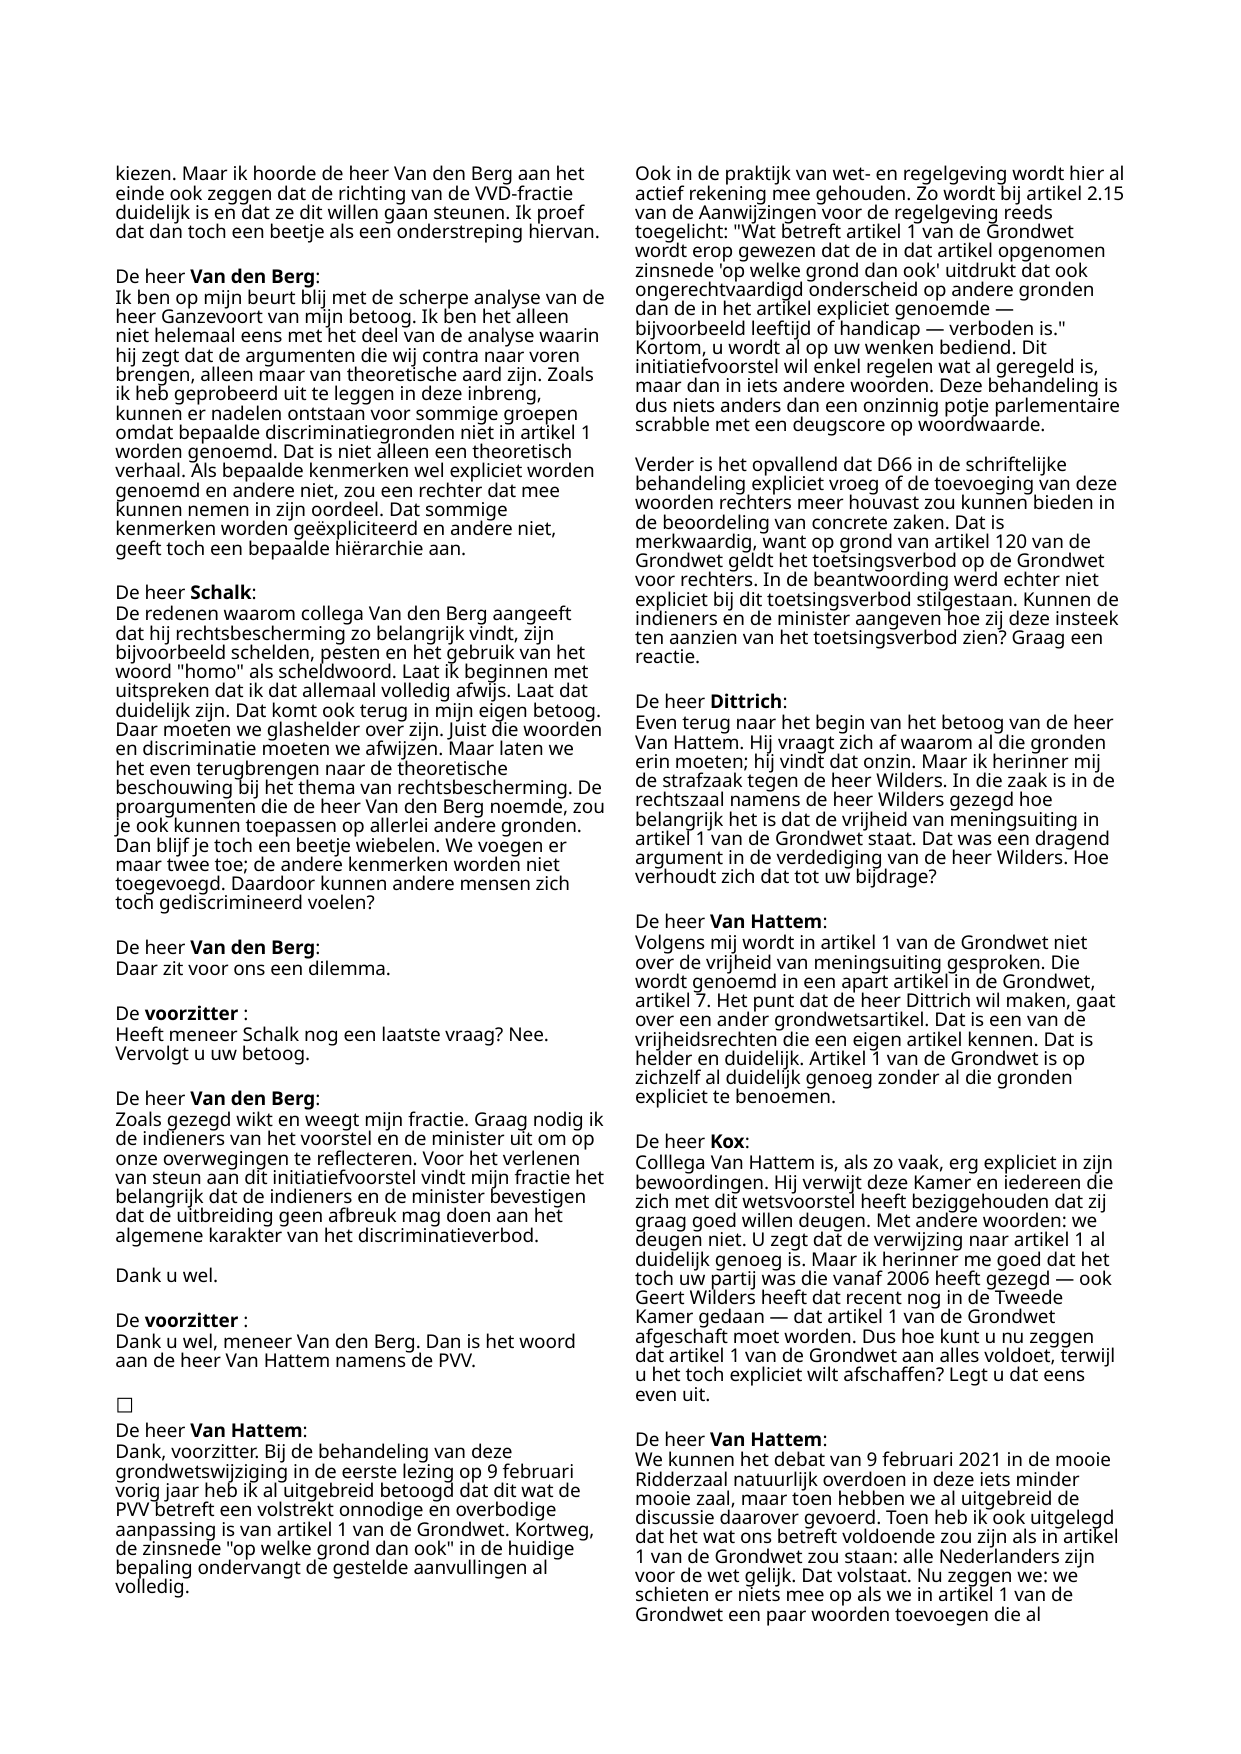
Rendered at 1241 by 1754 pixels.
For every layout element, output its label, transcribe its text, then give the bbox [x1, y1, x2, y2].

text De heer Van den Berg: [115, 1085, 605, 1111]
text Dank, voorzitter. Bij de behandeling van deze grondwetswijziging in de eerste lezing op 9 februari vorig jaar heb ik al uitgebreid betoogd dat dit wat de PVV betreft een volstrekt onnodige en overbodige aanpassing is van artikel 1 van de Grondwet. Kortweg, de zinsnede "op welke grond dan ook" in de huidige bepaling ondervangt de gestelde aanvullingen al volledig. [115, 1443, 605, 1598]
text De voorzitter : [115, 1307, 605, 1333]
text Heeft meneer Schalk nog een laatste vraag? Nee. Vervolgt u uw betoog. [115, 1026, 605, 1064]
text De heer Van Hattem: [115, 1418, 605, 1443]
text De heer Van den Berg: [115, 934, 605, 960]
text Ook in de praktijk van wet- en regelgeving wordt hier al actief rekening mee gehouden. Zo wordt bij artikel 2.15 van de Aanwijzingen voor de regelgeving reeds toegelicht: "Wat betreft artikel 1 van de Grondwet wordt erop gewezen dat de in dat artikel opgenomen zinsnede 'op welke grond dan ook' uitdrukt dat ook ongerechtvaardigd onderscheid op andere gronden dan de in het artikel expliciet genoemde — bijvoorbeeld leeftijd of handicap — verboden is." Kortom, u wordt al op uw wenken bediend. Dit initiatiefvoorstel wil enkel regelen wat al geregeld is, maar dan in iets andere woorden. Deze behandeling is dus niets anders dan een onzinnig potje parlementaire scrabble met een deugscore op woordwaarde. [635, 165, 1125, 435]
text De heer Schalk: [115, 579, 605, 605]
text Verder is het opvallend dat D66 in de schriftelijke behandeling expliciet vroeg of de toevoeging van deze woorden rechters meer houvast zou kunnen bieden in de beoordeling van concrete zaken. Dat is merkwaardig, want op grond van artikel 120 van de Grondwet geldt het toetsingsverbod op de Grondwet voor rechters. In de beantwoording werd echter niet expliciet bij dit toetsingsverbod stilgestaan. Kunnen de indieners en de minister aangeven hoe zij deze insteek ten aanzien van het toetsingsverbod zien? Graag een reactie. [635, 456, 1125, 668]
text De heer Van den Berg: [115, 263, 605, 289]
text Volgens mij wordt in artikel 1 van de Grondwet niet over de vrijheid van meningsuiting gesproken. Die wordt genoemd in een apart artikel in de Grondwet, artikel 7. Het punt dat de heer Dittrich wil maken, gaat over een ander grondwetsartikel. Dat is een van de vrijheidsrechten die een eigen artikel kennen. Dat is helder en duidelijk. Artikel 1 van de Grondwet is op zichzelf al duidelijk genoeg zonder al die gronden expliciet te benoemen. [635, 934, 1125, 1108]
text De voorzitter : [115, 1000, 605, 1026]
text ⬜ [115, 1392, 605, 1418]
text Dank u wel, meneer Van den Berg. Dan is het woord aan de heer Van Hattem namens de PVV. [115, 1333, 605, 1371]
text De redenen waarom collega Van den Berg aangeeft dat hij rechtsbescherming zo belangrijk vindt, zijn bijvoorbeeld schelden, pesten en het gebruik van het woord "homo" als scheldwoord. Laat ik beginnen met uitspreken dat ik dat allemaal volledig afwijs. Laat dat duidelijk zijn. Dat komt ook terug in mijn eigen betoog. Daar moeten we glashelder over zijn. Juist die woorden en discriminatie moeten we afwijzen. Maar laten we het even terugbrengen naar de theoretische beschouwing bij het thema van rechtsbescherming. De proargumenten die de heer Van den Berg noemde, zou je ook kunnen toepassen op allerlei andere gronden. Dan blijf je toch een beetje wiebelen. We voegen er maar twee toe; de andere kenmerken worden niet toegevoegd. Daardoor kunnen andere mensen zich toch gediscrimineerd voelen? [115, 605, 605, 914]
text De heer Van Hattem: [635, 1426, 1125, 1451]
text We kunnen het debat van 9 februari 2021 in de mooie Ridderzaal natuurlijk overdoen in deze iets minder mooie zaal, maar toen hebben we al uitgebreid de discussie daarover gevoerd. Toen heb ik ook uitgelegd dat het wat ons betreft voldoende zou zijn als in artikel 1 van de Grondwet zou staan: alle Nederlanders zijn voor de wet gelijk. Dat volstaat. Nu zeggen we: we schieten er niets mee op als we in artikel 1 van de Grondwet een paar woorden toevoegen die al [635, 1451, 1125, 1625]
text De heer Dittrich: [635, 689, 1125, 714]
text Even terug naar het begin van het betoog van de heer Van Hattem. Hij vraagt zich af waarom al die gronden erin moeten; hij vindt dat onzin. Maar ik herinner mij de strafzaak tegen de heer Wilders. In die zaak is in de rechtszaal namens de heer Wilders gezegd hoe belangrijk het is dat de vrijheid van meningsuiting in artikel 1 van de Grondwet staat. Dat was een dragend argument in de verdediging van de heer Wilders. Hoe verhoudt zich dat tot uw bijdrage? [635, 714, 1125, 888]
text Zoals gezegd wikt en weegt mijn fractie. Graag nodig ik de indieners van het voorstel en de minister uit om op onze overwegingen te reflecteren. Voor het verlenen van steun aan dit initiatiefvoorstel vindt mijn fractie het belangrijk dat de indieners en de minister bevestigen dat de uitbreiding geen afbreuk mag doen aan het algemene karakter van het discriminatieverbod. [115, 1111, 605, 1246]
text Colllega Van Hattem is, als zo vaak, erg expliciet in zijn bewoordingen. Hij verwijt deze Kamer en iedereen die zich met dit wetsvoorstel heeft beziggehouden dat zij graag goed willen deugen. Met andere woorden: we deugen niet. U zegt dat de verwijzing naar artikel 1 al duidelijk genoeg is. Maar ik herinner me goed dat het toch uw partij was die vanaf 2006 heeft gezegd — ook Geert Wilders heeft dat recent nog in de Tweede Kamer gedaan — dat artikel 1 van de Grondwet afgeschaft moet worden. Dus hoe kunt u nu zeggen dat artikel 1 van de Grondwet aan alles voldoet, terwijl u het toch expliciet wilt afschaffen? Legt u dat eens even uit. [635, 1154, 1125, 1405]
text De heer Van Hattem: [635, 909, 1125, 934]
text Dank u wel. [115, 1267, 605, 1286]
text Ik ben op mijn beurt blij met de scherpe analyse van de heer Ganzevoort van mijn betoog. Ik ben het alleen niet helemaal eens met het deel van de analyse waarin hij zegt dat de argumenten die wij contra naar voren brengen, alleen maar van theoretische aard zijn. Zoals ik heb geprobeerd uit te leggen in deze inbreng, kunnen er nadelen ontstaan voor sommige groepen omdat bepaalde discriminatiegronden niet in artikel 1 worden genoemd. Dat is niet alleen een theoretisch verhaal. Als bepaalde kenmerken wel expliciet worden genoemd en andere niet, zou een rechter dat mee kunnen nemen in zijn oordeel. Dat sommige kenmerken worden geëxpliciteerd en andere niet, geeft toch een bepaalde hiërarchie aan. [115, 289, 605, 559]
text kiezen. Maar ik hoorde de heer Van den Berg aan het einde ook zeggen dat de richting van de VVD-fractie duidelijk is en dat ze dit willen gaan steunen. Ik proef dat dan toch een beetje als een onderstreping hiervan. [115, 165, 605, 242]
text De heer Kox: [635, 1129, 1125, 1154]
text Daar zit voor ons een dilemma. [115, 960, 605, 979]
